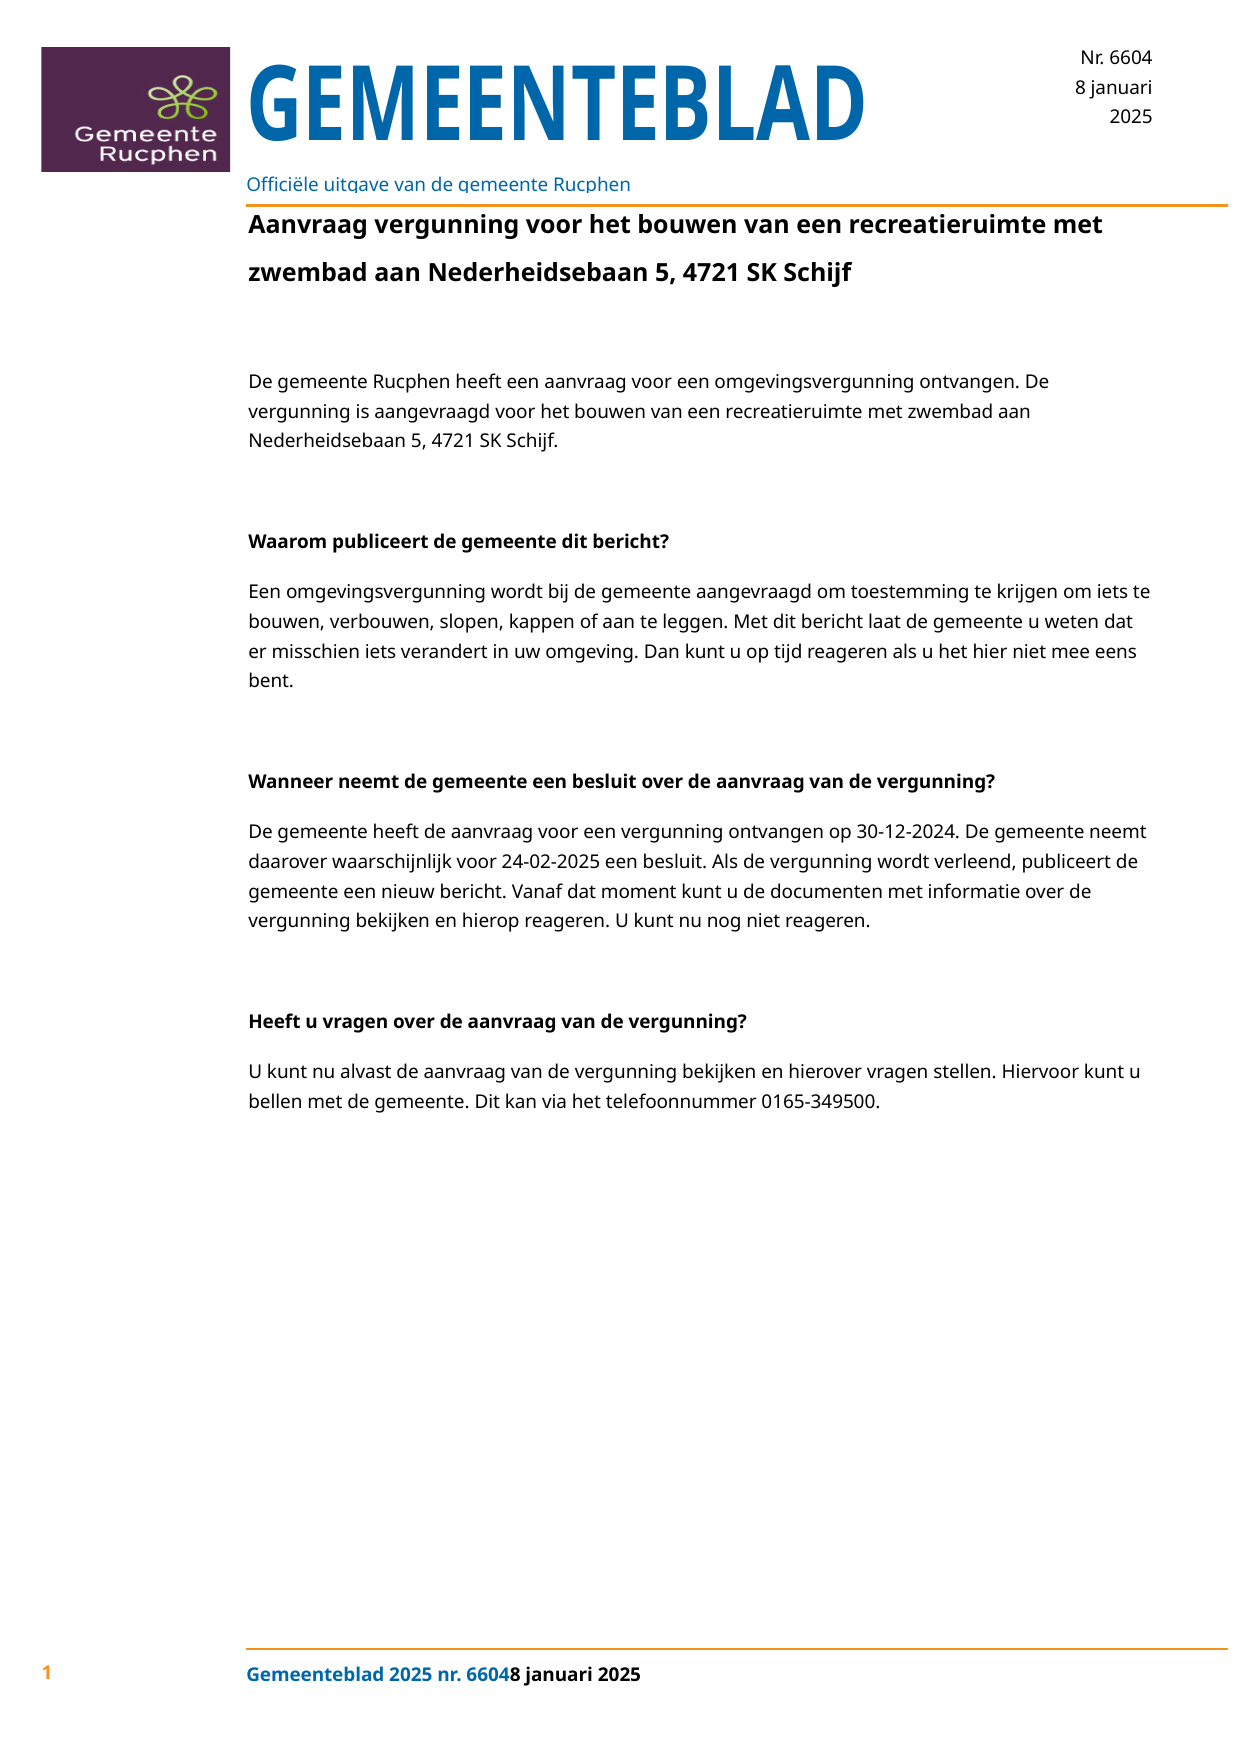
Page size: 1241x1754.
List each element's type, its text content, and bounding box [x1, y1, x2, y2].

text U kunt nu alvast de aanvraag van de vergunning bekijken en hierover vragen stellen. Hiervoor kunt u bellen met de gemeente. Dit kan via het telefoonnummer 0165-349500. [248, 1059, 1152, 1114]
text De gemeente Rucphen heeft een aanvraag voor een omgevingsvergunning ontvangen. De vergunning is aangevraagd voor het bouwen van een recreatieruimte met zwembad aan Nederheidsebaan 5, 4721 SK Schijf. [248, 368, 1152, 453]
text Een omgevingsvergunning wordt bij de gemeente aangevraagd om toestemming te krijgen om iets te bouwen, verbouwen, slopen, kappen of aan te leggen. Met dit bericht laat de gemeente u weten dat er misschien iets verandert in uw omgeving. Dan kunt u op tijd reageren als u het hier niet mee eens bent. [248, 579, 1152, 693]
text Waarom publiceert de gemeente dit bericht? [248, 528, 1152, 554]
picture [41, 47, 231, 172]
text Wanneer neemt de gemeente een besluit over de aanvraag van de vergunning? [248, 768, 1152, 794]
text De gemeente heeft de aanvraag voor een vergunning ontvangen op 30-12-2024. De gemeente neemt daarover waarschijnlijk voor 24-02-2025 een besluit. Als de vergunning wordt verleend, publiceert de gemeente een nieuw bericht. Vanaf dat moment kunt u de documenten met informatie over de vergunning bekijken en hierop reageren. U kunt nu nog niet reageren. [248, 819, 1152, 933]
text Heeft u vragen over de aanvraag van de vergunning? [248, 1008, 1152, 1034]
text Aanvraag vergunning voor het bouwen van een recreatieruimte met zwembad aan Nederheidsebaan 5, 4721 SK Schijf [248, 207, 1152, 288]
